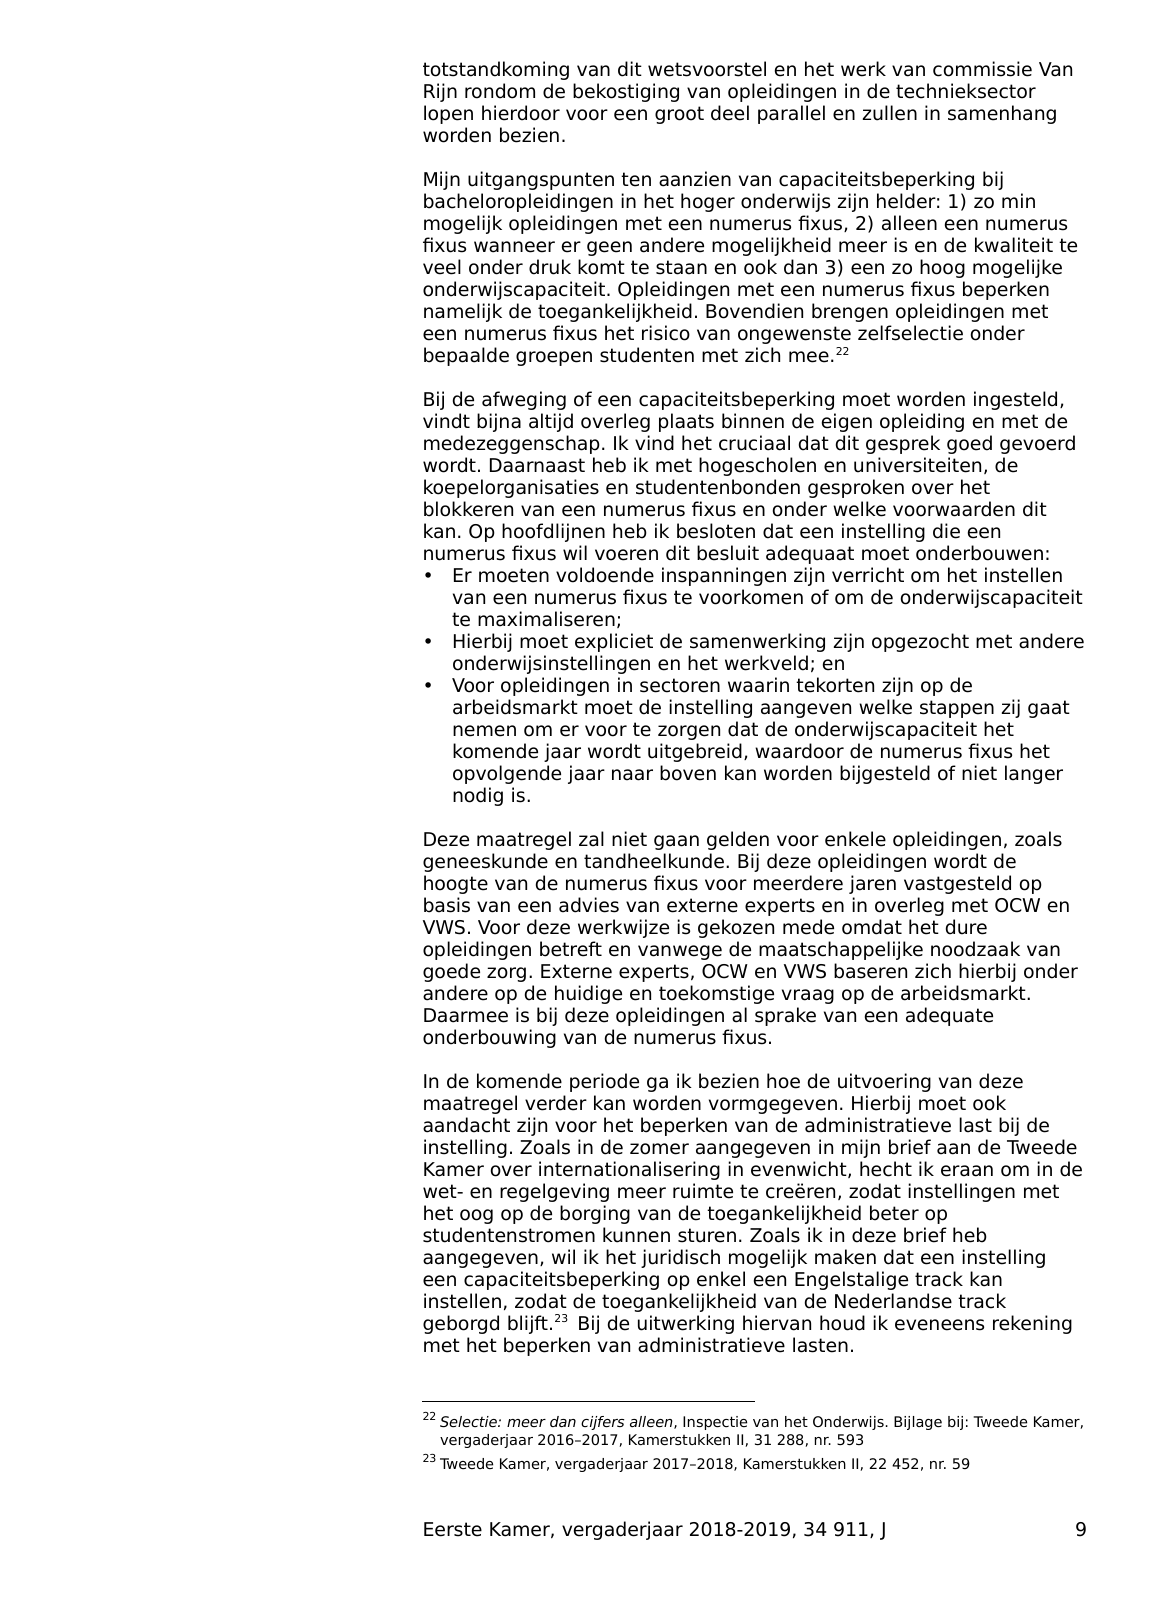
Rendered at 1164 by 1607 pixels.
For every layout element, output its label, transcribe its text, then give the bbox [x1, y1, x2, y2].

text Bij de afweging of een capaciteitsbeperking moet worden ingesteld, vindt bijna altijd overleg plaats binnen de eigen opleiding en met de medezeggenschap. Ik vind het cruciaal dat dit gesprek goed gevoerd wordt. Daarnaast heb ik met hogescholen en universiteiten, de koepelorganisaties en studentenbonden gesproken over het blokkeren van een numerus fixus en onder welke voorwaarden dit kan. Op hoofdlijnen heb ik besloten dat een instelling die een numerus fixus wil voeren dit besluit adequaat moet onderbouwen: [422, 389, 1087, 565]
text Tweede Kamer, vergaderjaar 2017–2018, Kamerstukken II, 22 452, nr. 59 [422, 1452, 1087, 1474]
text • Voor opleidingen in sectoren waarin tekorten zijn op de arbeidsmarkt moet de instelling aangeven welke stappen zij gaat nemen om er voor te zorgen dat de onderwijscapaciteit het komende jaar wordt uitgebreid, waardoor de numerus fixus het opvolgende jaar naar boven kan worden bijgesteld of niet langer nodig is. [422, 675, 1087, 807]
text totstandkoming van dit wetsvoorstel en het werk van commissie Van Rijn rondom de bekostiging van opleidingen in de technieksector lopen hierdoor voor een groot deel parallel en zullen in samenhang worden bezien. [422, 59, 1087, 147]
text Mijn uitgangspunten ten aanzien van capaciteitsbeperking bij bacheloropleidingen in het hoger onderwijs zijn helder: 1) zo min mogelijk opleidingen met een numerus fixus, 2) alleen een numerus fixus wanneer er geen andere mogelijkheid meer is en de kwaliteit te veel onder druk komt te staan en ook dan 3) een zo hoog mogelijke onderwijscapaciteit. Opleidingen met een numerus fixus beperken namelijk de toegankelijkheid. Bovendien brengen opleidingen met een numerus fixus het risico van ongewenste zelfselectie onder bepaalde groepen studenten met zich mee. [422, 169, 1087, 367]
text Selectie: meer dan cijfers alleen, Inspectie van het Onderwijs. Bijlage bij: Tweede Kamer, vergaderjaar 2016–2017, Kamerstukken II, 31 288, nr. 593 [422, 1410, 1087, 1449]
text • Er moeten voldoende inspanningen zijn verricht om het instellen van een numerus fixus te voorkomen of om de onderwijscapaciteit te maximaliseren; [422, 565, 1087, 631]
text • Hierbij moet expliciet de samenwerking zijn opgezocht met andere onderwijsinstellingen en het werkveld; en [422, 631, 1087, 675]
text Deze maatregel zal niet gaan gelden voor enkele opleidingen, zoals geneeskunde en tandheelkunde. Bij deze opleidingen wordt de hoogte van de numerus fixus voor meerdere jaren vastgesteld op basis van een advies van externe experts en in overleg met OCW en VWS. Voor deze werkwijze is gekozen mede omdat het dure opleidingen betreft en vanwege de maatschappelijke noodzaak van goede zorg. Externe experts, OCW en VWS baseren zich hierbij onder andere op de huidige en toekomstige vraag op de arbeidsmarkt. Daarmee is bij deze opleidingen al sprake van een adequate onderbouwing van de numerus fixus. [422, 829, 1087, 1049]
text In de komende periode ga ik bezien hoe de uitvoering van deze maatregel verder kan worden vormgegeven. Hierbij moet ook aandacht zijn voor het beperken van de administratieve last bij de instelling. Zoals in de zomer aangegeven in mijn brief aan de Tweede Kamer over internationalisering in evenwicht, hecht ik eraan om in de wet- en regelgeving meer ruimte te creëren, zodat instellingen met het oog op de borging van de toegankelijkheid beter op studentenstromen kunnen sturen. Zoals ik in deze brief heb aangegeven, wil ik het juridisch mogelijk maken dat een instelling een capaciteitsbeperking op enkel een Engelstalige track kan instellen, zodat de toegankelijkheid van de Nederlandse track geborgd blijft. Bij de uitwerking hiervan houd ik eveneens rekening met het beperken van administratieve lasten. [422, 1071, 1087, 1357]
